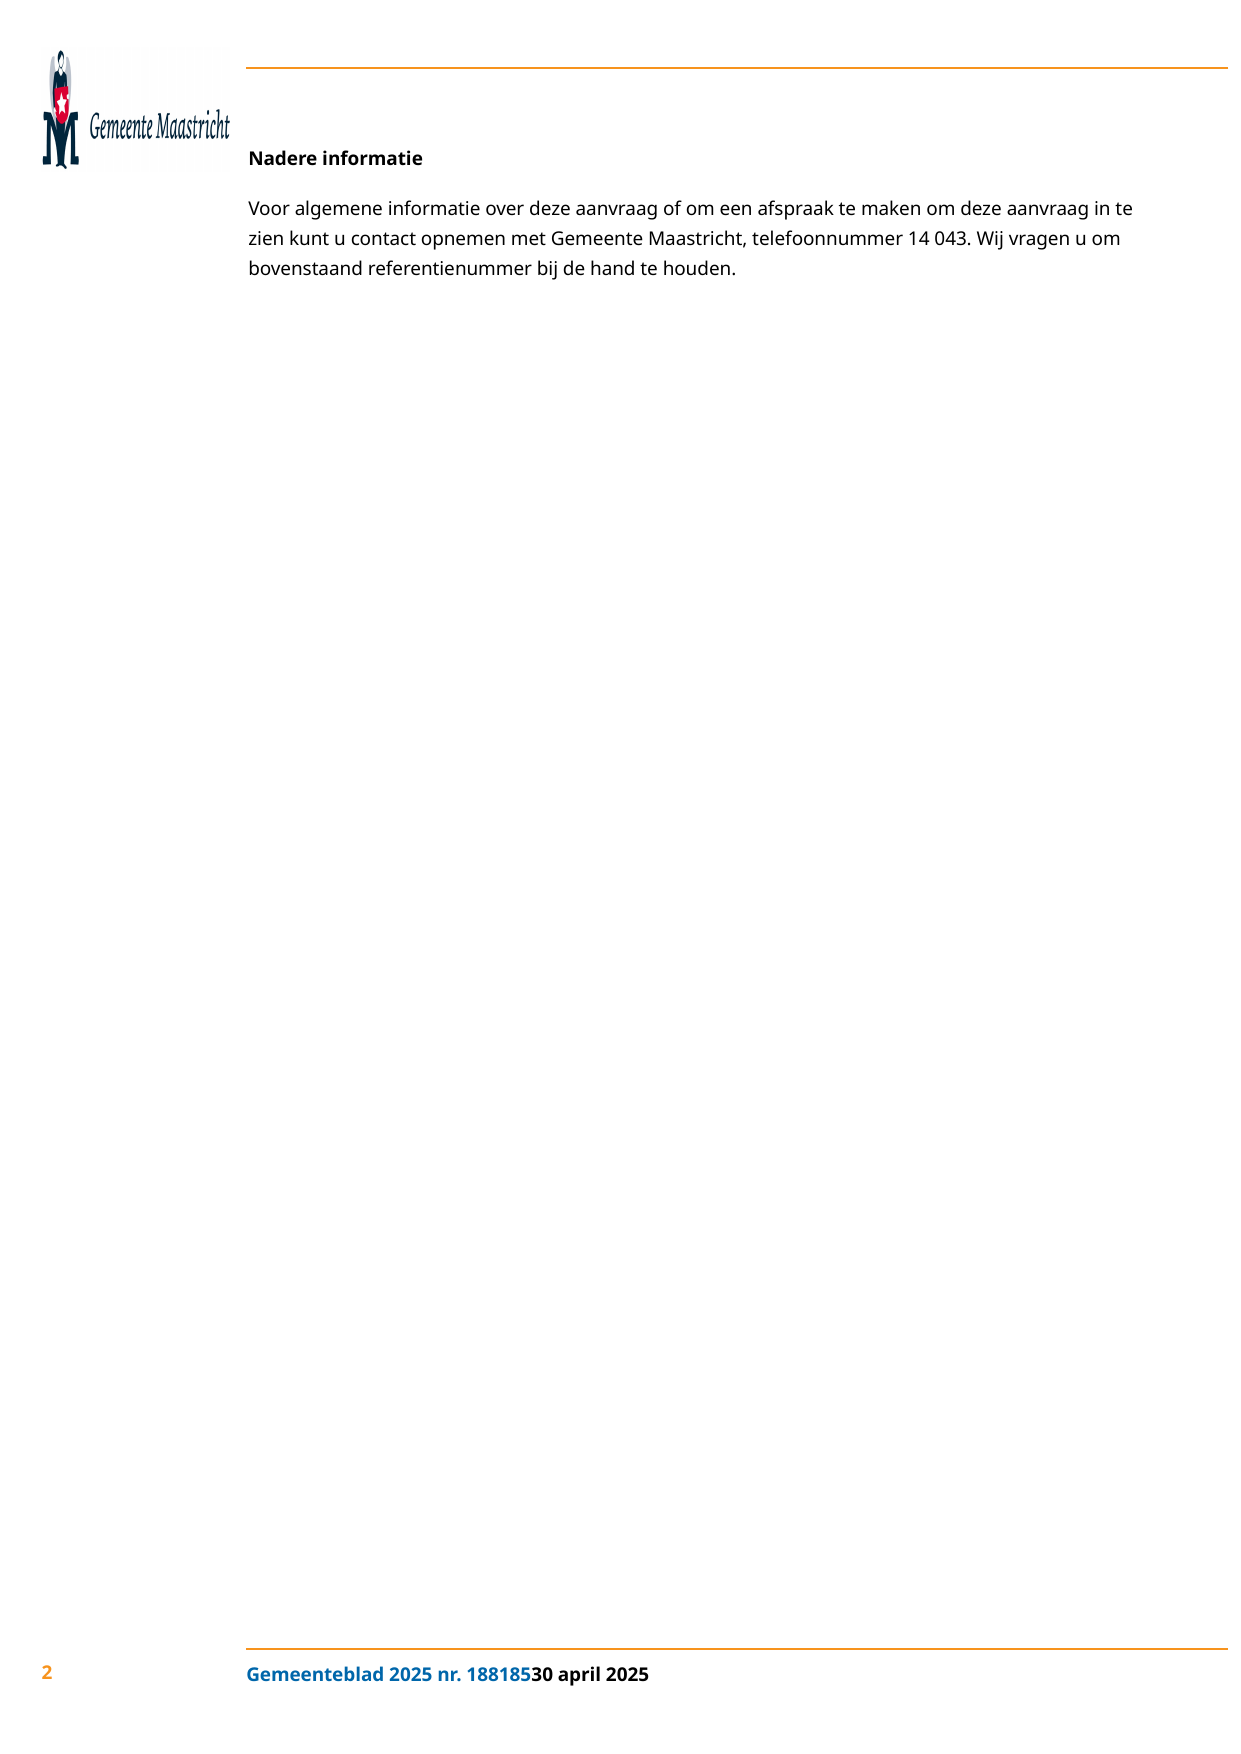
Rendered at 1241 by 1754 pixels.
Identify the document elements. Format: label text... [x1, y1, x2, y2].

text Nadere informatie [248, 145, 1152, 171]
picture [41, 47, 231, 172]
text Voor algemene informatie over deze aanvraag of om een afspraak te maken om deze aanvraag in te zien kunt u contact opnemen met Gemeente Maastricht, telefoonnummer 14 043. Wij vragen u om bovenstaand referentienummer bij de hand te houden. [248, 196, 1152, 281]
